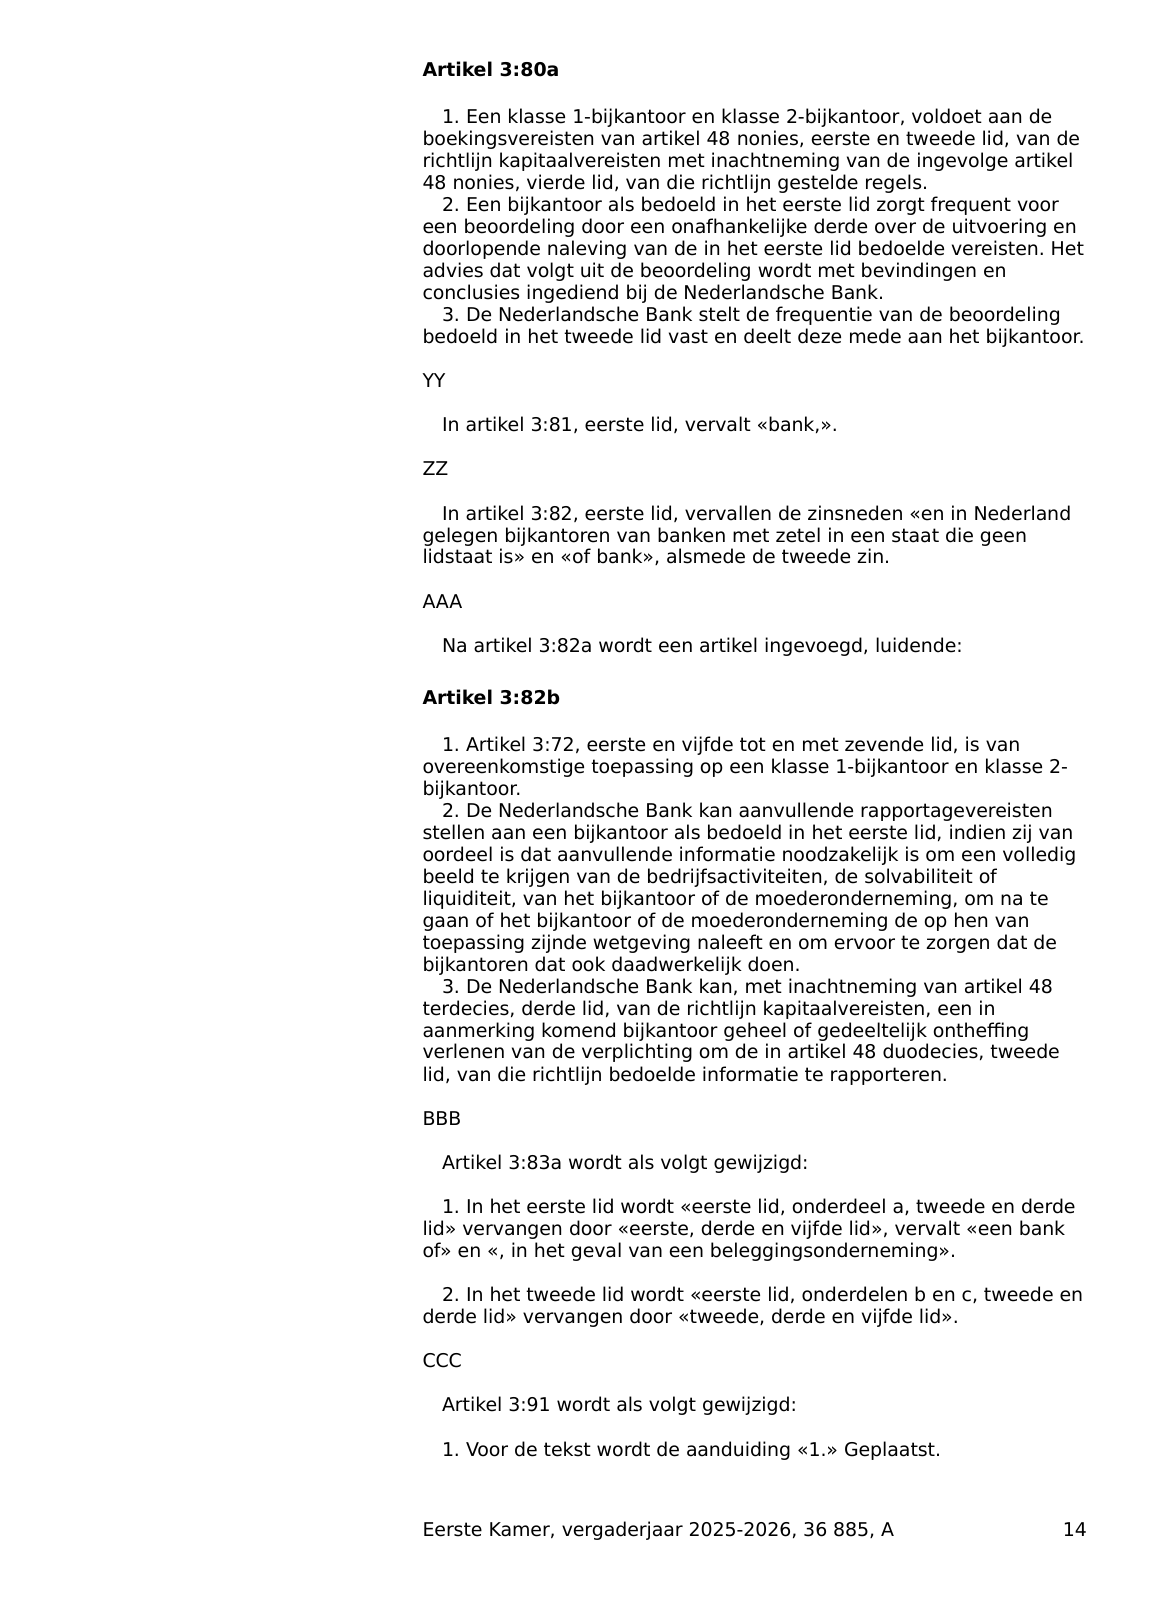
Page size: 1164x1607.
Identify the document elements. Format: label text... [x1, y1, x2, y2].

text Artikel 3:91 wordt als volgt gewijzigd: [422, 1394, 1087, 1416]
text AAA [422, 591, 1087, 613]
text CCC [422, 1350, 1087, 1372]
subtitle Artikel 3:80a [422, 59, 1087, 81]
text 2. In het tweede lid wordt «eerste lid, onderdelen b en c, tweede en derde lid» vervangen door «tweede, derde en vijfde lid». [422, 1284, 1087, 1328]
text In artikel 3:82, eerste lid, vervallen de zinsneden «en in Nederland gelegen bijkantoren van banken met zetel in een staat die geen lidstaat is» en «of bank», alsmede de tweede zin. [422, 502, 1087, 568]
text 2. Een bijkantoor als bedoeld in het eerste lid zorgt frequent voor een beoordeling door een onafhankelijke derde over de uitvoering en doorlopende naleving van de in het eerste lid bedoelde vereisten. Het advies dat volgt uit de beoordeling wordt met bevindingen en conclusies ingediend bij de Nederlandsche Bank. [422, 194, 1087, 304]
text 3. De Nederlandsche Bank kan, met inachtneming van artikel 48 terdecies, derde lid, van de richtlijn kapitaalvereisten, een in aanmerking komend bijkantoor geheel of gedeeltelijk ontheffing verlenen van de verplichting om de in artikel 48 duodecies, tweede lid, van die richtlijn bedoelde informatie te rapporteren. [422, 976, 1087, 1085]
text Artikel 3:83a wordt als volgt gewijzigd: [422, 1152, 1087, 1174]
text 3. De Nederlandsche Bank stelt de frequentie van de beoordeling bedoeld in het tweede lid vast en deelt deze mede aan het bijkantoor. [422, 304, 1087, 348]
subtitle Artikel 3:82b [422, 687, 1087, 709]
text In artikel 3:81, eerste lid, vervalt «bank,». [422, 414, 1087, 436]
text BBB [422, 1108, 1087, 1129]
text 2. De Nederlandsche Bank kan aanvullende rapportagevereisten stellen aan een bijkantoor als bedoeld in het eerste lid, indien zij van oordeel is dat aanvullende informatie noodzakelijk is om een volledig beeld te krijgen van de bedrijfsactiviteiten, de solvabiliteit of liquiditeit, van het bijkantoor of de moederonderneming, om na te gaan of het bijkantoor of de moederonderneming de op hen van toepassing zijnde wetgeving naleeft en om ervoor te zorgen dat de bijkantoren dat ook daadwerkelijk doen. [422, 800, 1087, 976]
text 1. Artikel 3:72, eerste en vijfde tot en met zevende lid, is van overeenkomstige toepassing op een klasse 1-bijkantoor en klasse 2-bijkantoor. [422, 734, 1087, 800]
text ZZ [422, 458, 1087, 480]
text 1. In het eerste lid wordt «eerste lid, onderdeel a, tweede en derde lid» vervangen door «eerste, derde en vijfde lid», vervalt «een bank of» en «, in het geval van een beleggingsonderneming». [422, 1196, 1087, 1262]
text 1. Een klasse 1-bijkantoor en klasse 2-bijkantoor, voldoet aan de boekingsvereisten van artikel 48 nonies, eerste en tweede lid, van de richtlijn kapitaalvereisten met inachtneming van de ingevolge artikel 48 nonies, vierde lid, van die richtlijn gestelde regels. [422, 106, 1087, 194]
text 1. Voor de tekst wordt de aanduiding «1.» Geplaatst. [422, 1438, 1087, 1461]
text Na artikel 3:82a wordt een artikel ingevoegd, luidende: [422, 635, 1087, 657]
text YY [422, 370, 1087, 392]
